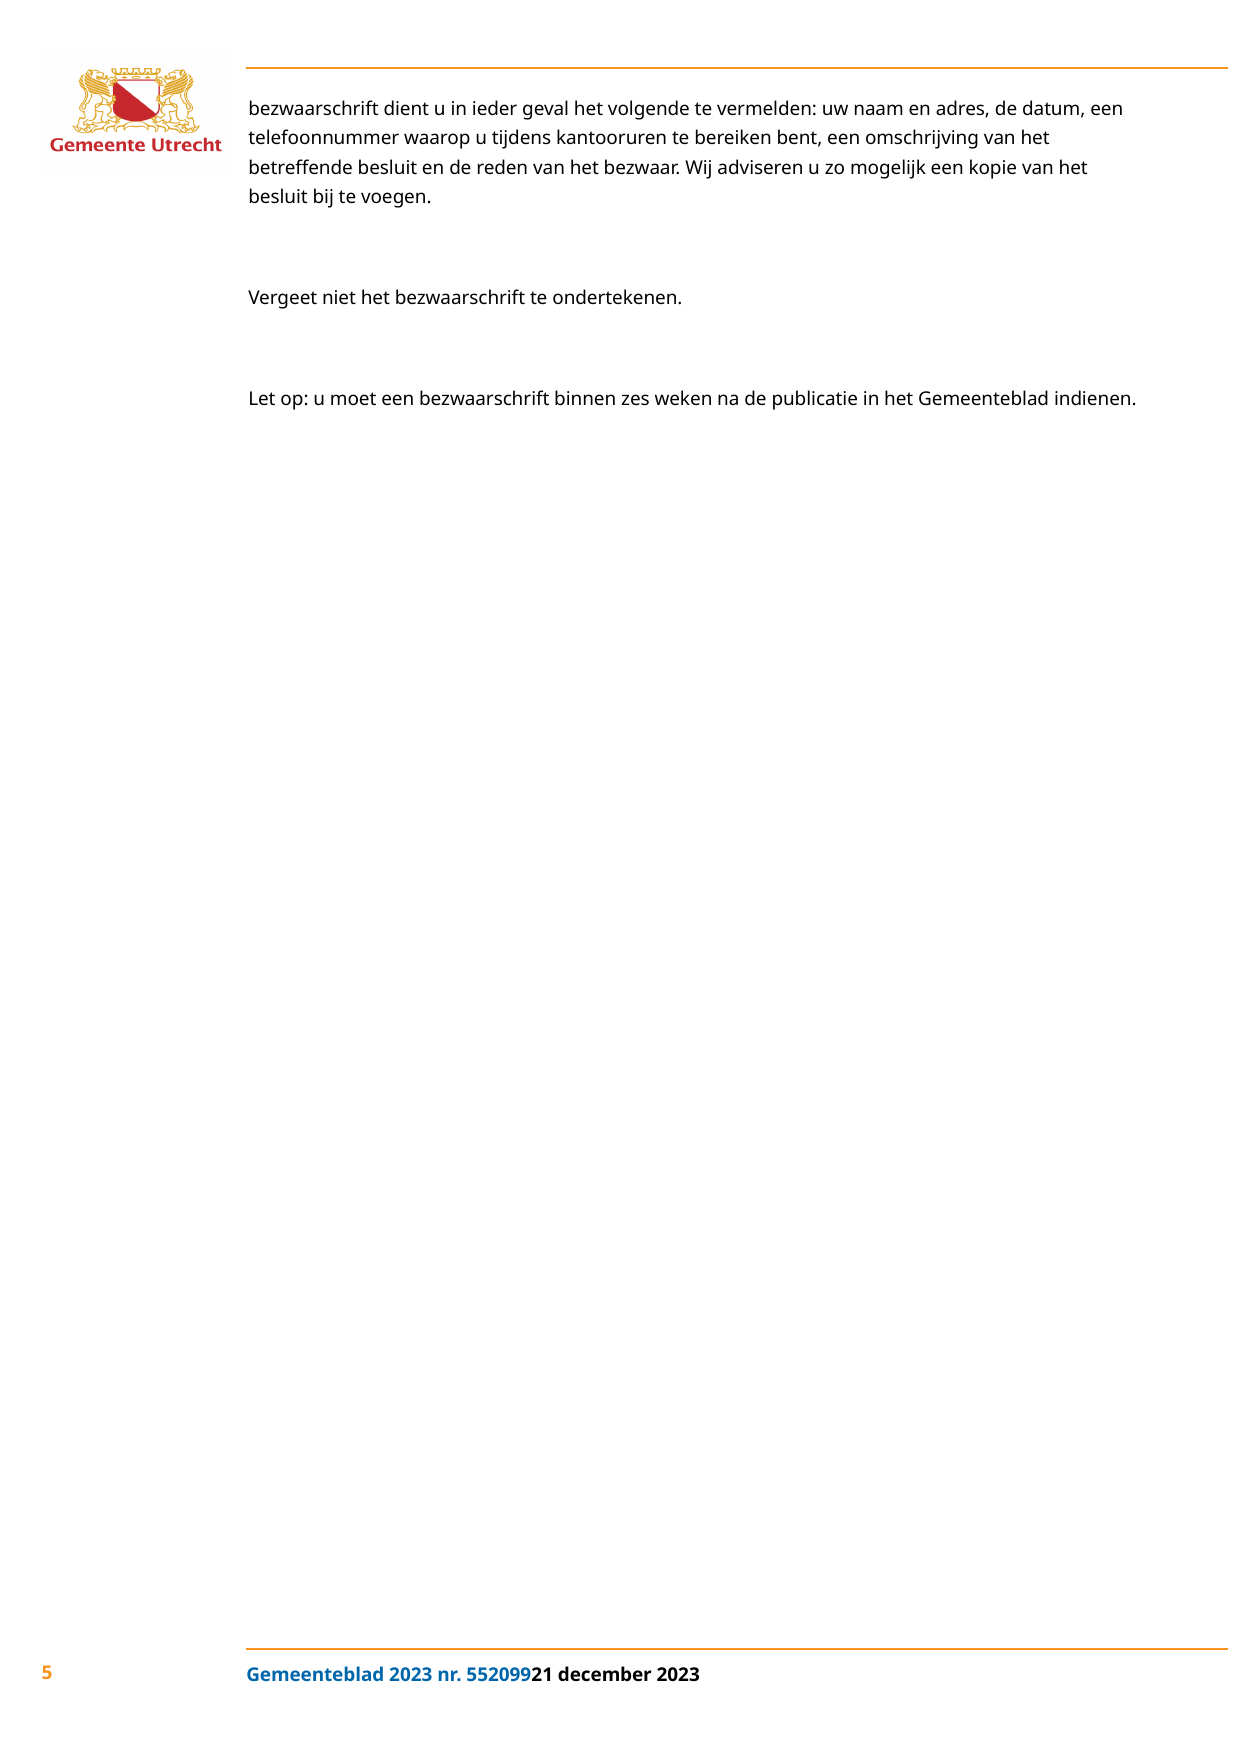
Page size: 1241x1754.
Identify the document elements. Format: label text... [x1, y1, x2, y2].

picture [41, 47, 231, 172]
text Let op: u moet een bezwaarschrift binnen zes weken na de publicatie in het Gemeenteblad indienen. [248, 385, 1152, 411]
text Vergeet niet het bezwaarschrift te ondertekenen. [248, 284, 1152, 310]
text bezwaarschrift dient u in ieder geval het volgende te vermelden: uw naam en adres, de datum, een telefoonnummer waarop u tijdens kantooruren te bereiken bent, een omschrijving van het betreffende besluit en de reden van het bezwaar. Wij adviseren u zo mogelijk een kopie van het besluit bij te voegen. [248, 95, 1152, 209]
